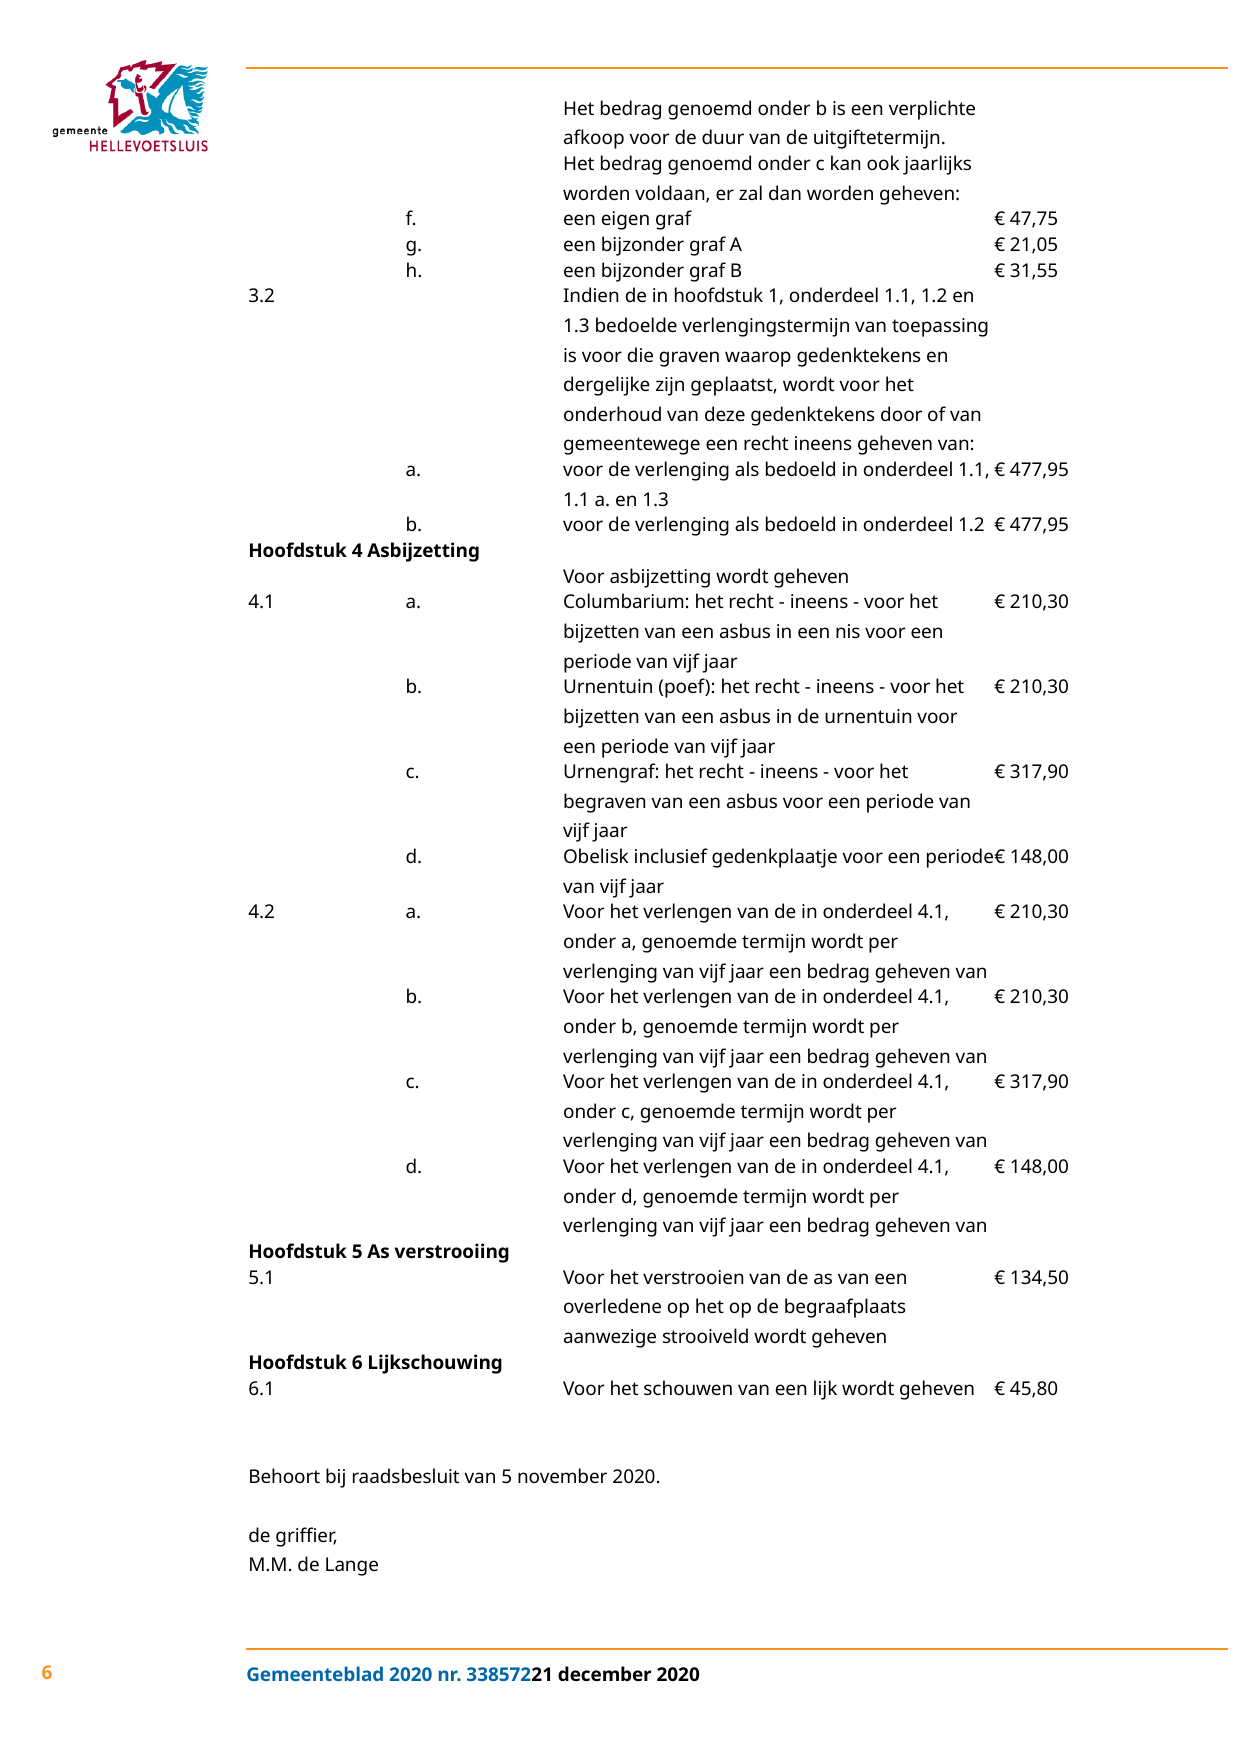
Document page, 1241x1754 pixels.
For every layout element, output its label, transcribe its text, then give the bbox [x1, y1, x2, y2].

table_cell 3.2 [248, 283, 405, 456]
text M.M. de Lange [248, 1552, 1152, 1577]
table_cell [248, 984, 405, 1068]
table_cell [248, 759, 405, 843]
table_cell 4.1 [248, 589, 405, 674]
table_cell een bijzonder graf A [563, 231, 994, 257]
table_cell b. [405, 512, 563, 537]
table_cell [248, 456, 405, 512]
table_cell voor de verlenging als bedoeld in onderdeel 1.1, 1.1 a. en 1.3 [563, 456, 994, 512]
table_cell [405, 1264, 563, 1349]
table_cell [248, 95, 405, 150]
table_cell [405, 150, 563, 205]
table_cell [994, 150, 1152, 205]
table_cell b. [405, 674, 563, 758]
table_cell Columbarium: het recht - ineens - voor het bijzetten van een asbus in een nis voor een periode van vijf jaar [563, 589, 994, 674]
table_cell Obelisk inclusief gedenkplaatje voor een periode van vijf jaar [563, 844, 994, 899]
table_cell b. [405, 984, 563, 1068]
table_cell 5.1 [248, 1264, 405, 1349]
table_cell 4.2 [248, 899, 405, 984]
table_cell € 148,00 [994, 844, 1152, 899]
table_cell Hoofdstuk 5 As verstrooiing [248, 1238, 1152, 1264]
table_cell Voor het verlengen van de in onderdeel 4.1, onder c, genoemde termijn wordt per verlenging van vijf jaar een bedrag geheven van [563, 1069, 994, 1153]
table_cell [248, 512, 405, 537]
table_cell [248, 205, 405, 231]
table_cell € 210,30 [994, 589, 1152, 674]
table_cell € 21,05 [994, 231, 1152, 257]
table_cell [248, 1154, 405, 1238]
table_cell [248, 257, 405, 283]
table_cell Urnengraf: het recht - ineens - voor het begraven van een asbus voor een periode van vijf jaar [563, 759, 994, 843]
table_cell Het bedrag genoemd onder b is een verplichte afkoop voor de duur van de uitgiftetermijn. [563, 95, 994, 150]
table_cell [248, 844, 405, 899]
table_cell € 210,30 [994, 899, 1152, 984]
table_cell d. [405, 1154, 563, 1238]
table_cell € 31,55 [994, 257, 1152, 283]
table_cell een bijzonder graf B [563, 257, 994, 283]
table_cell 6.1 [248, 1375, 405, 1400]
table_cell [248, 150, 405, 205]
table_cell c. [405, 1069, 563, 1153]
text de griffier, [248, 1522, 1152, 1548]
table_cell € 210,30 [994, 984, 1152, 1068]
table_cell Indien de in hoofdstuk 1, onderdeel 1.1, 1.2 en 1.3 bedoelde verlengingstermijn van toepassing is voor die graven waarop gedenktekens en dergelijke zijn geplaatst, wordt voor het onderhoud van deze gedenktekens door of van gemeentewege een recht ineens geheven van: [563, 283, 994, 456]
table_cell een eigen graf [563, 205, 994, 231]
table_cell Voor het verlengen van de in onderdeel 4.1, onder d, genoemde termijn wordt per verlenging van vijf jaar een bedrag geheven van [563, 1154, 994, 1238]
table_cell € 477,95 [994, 512, 1152, 537]
table_cell [248, 563, 405, 589]
table_cell Het bedrag genoemd onder c kan ook jaarlijks worden voldaan, er zal dan worden geheven: [563, 150, 994, 205]
table_cell a. [405, 456, 563, 512]
text Behoort bij raadsbesluit van 5 november 2020. [248, 1463, 1152, 1488]
table_cell Voor het verlengen van de in onderdeel 4.1, onder a, genoemde termijn wordt per verlenging van vijf jaar een bedrag geheven van [563, 899, 994, 984]
table_cell [405, 95, 563, 150]
table_cell Hoofdstuk 6 Lijkschouwing [248, 1349, 1152, 1375]
table_cell € 47,75 [994, 205, 1152, 231]
table_cell c. [405, 759, 563, 843]
table_cell a. [405, 899, 563, 984]
table_cell [994, 95, 1152, 150]
table_cell [994, 563, 1152, 589]
table_cell € 45,80 [994, 1375, 1152, 1400]
table_cell Urnentuin (poef): het recht - ineens - voor het bijzetten van een asbus in de urnentuin voor een periode van vijf jaar [563, 674, 994, 758]
table_cell g. [405, 231, 563, 257]
table_cell [405, 563, 563, 589]
table_cell Voor het verstrooien van de as van een overledene op het op de begraafplaats aanwezige strooiveld wordt geheven [563, 1264, 994, 1349]
table_cell € 210,30 [994, 674, 1152, 758]
table_cell h. [405, 257, 563, 283]
table_cell [248, 1069, 405, 1153]
table_cell [994, 283, 1152, 456]
table_cell [248, 674, 405, 758]
table_cell [248, 231, 405, 257]
table_cell f. [405, 205, 563, 231]
table_cell € 134,50 [994, 1264, 1152, 1349]
table_cell a. [405, 589, 563, 674]
table_cell € 477,95 [994, 456, 1152, 512]
picture [41, 47, 231, 172]
table_cell voor de verlenging als bedoeld in onderdeel 1.2 [563, 512, 994, 537]
table_cell € 317,90 [994, 759, 1152, 843]
table_cell Voor het verlengen van de in onderdeel 4.1, onder b, genoemde termijn wordt per verlenging van vijf jaar een bedrag geheven van [563, 984, 994, 1068]
table_cell Hoofdstuk 4 Asbijzetting [248, 537, 1152, 563]
table_cell Voor het schouwen van een lijk wordt geheven [563, 1375, 994, 1400]
table_cell Voor asbijzetting wordt geheven [563, 563, 994, 589]
table_cell d. [405, 844, 563, 899]
table_cell [405, 283, 563, 456]
table_cell € 148,00 [994, 1154, 1152, 1238]
table_cell [405, 1375, 563, 1400]
table_cell € 317,90 [994, 1069, 1152, 1153]
